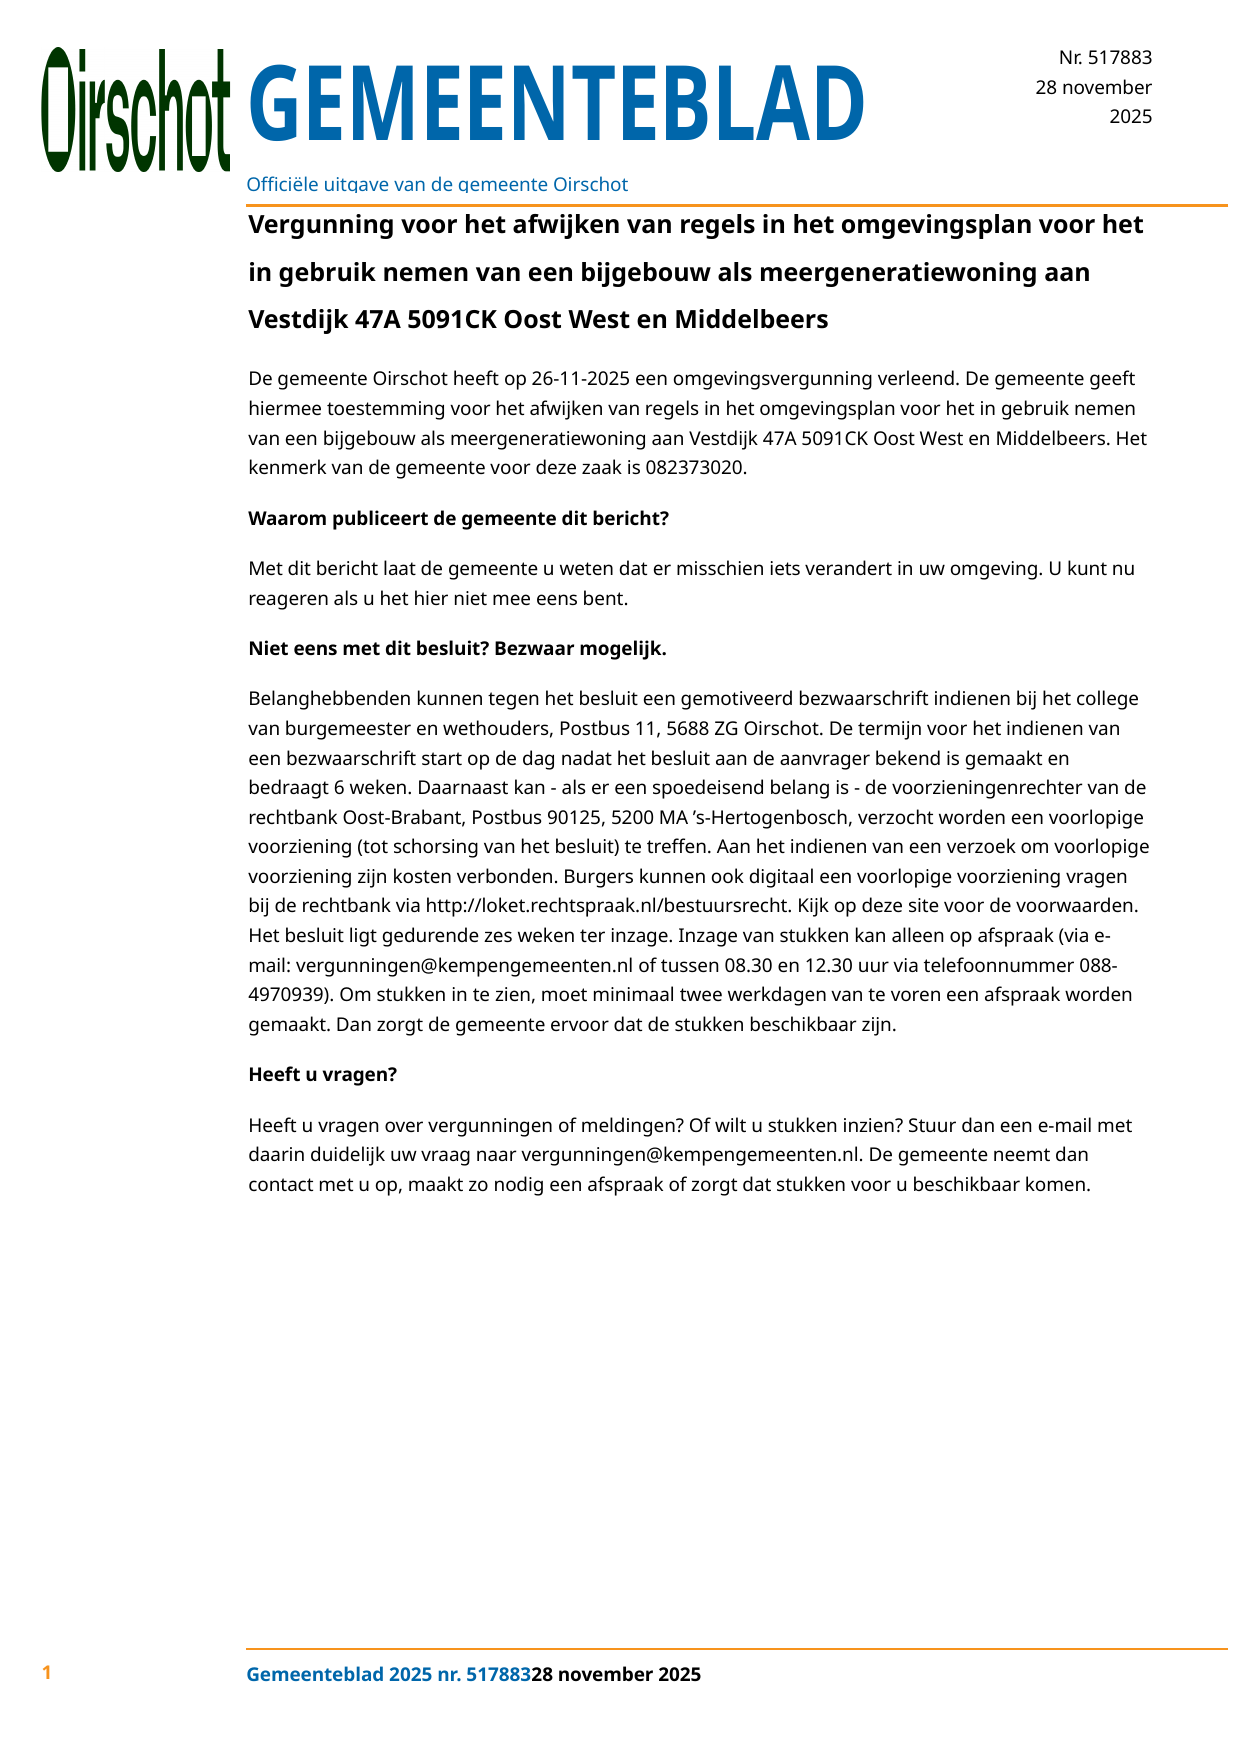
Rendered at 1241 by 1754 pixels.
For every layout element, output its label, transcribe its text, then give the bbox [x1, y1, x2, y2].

text Waarom publiceert de gemeente dit bericht? [248, 505, 1152, 530]
text De gemeente Oirschot heeft op 26-11-2025 een omgevingsvergunning verleend. De gemeente geeft hiermee toestemming voor het afwijken van regels in het omgevingsplan voor het in gebruik nemen van een bijgebouw als meergeneratiewoning aan Vestdijk 47A 5091CK Oost West en Middelbeers. Het kenmerk van de gemeente voor deze zaak is 082373020. [248, 366, 1152, 480]
text Met dit bericht laat de gemeente u weten dat er misschien iets verandert in uw omgeving. U kunt nu reageren als u het hier niet mee eens bent. [248, 555, 1152, 610]
text Niet eens met dit besluit? Bezwaar mogelijk. [248, 635, 1152, 661]
text Heeft u vragen over vergunningen of meldingen? Of wilt u stukken inzien? Stuur dan een e-mail met daarin duidelijk uw vraag naar vergunningen@kempengemeenten.nl. De gemeente neemt dan contact met u op, maakt zo nodig een afspraak of zorgt dat stukken voor u beschikbaar komen. [248, 1112, 1152, 1197]
picture [41, 47, 231, 172]
text Vergunning voor het afwijken van regels in het omgevingsplan voor het in gebruik nemen van een bijgebouw als meergeneratiewoning aan Vestdijk 47A 5091CK Oost West en Middelbeers [248, 207, 1152, 336]
text Belanghebbenden kunnen tegen het besluit een gemotiveerd bezwaarschrift indienen bij het college van burgemeester en wethouders, Postbus 11, 5688 ZG Oirschot. De termijn voor het indienen van een bezwaarschrift start op de dag nadat het besluit aan de aanvrager bekend is gemaakt en bedraagt 6 weken. Daarnaast kan - als er een spoedeisend belang is - de voorzieningenrechter van de rechtbank Oost-Brabant, Postbus 90125, 5200 MA ’s-Hertogenbosch, verzocht worden een voorlopige voorziening (tot schorsing van het besluit) te treffen. Aan het indienen van een verzoek om voorlopige voorziening zijn kosten verbonden. Burgers kunnen ook digitaal een voorlopige voorziening vragen bij de rechtbank via http://loket.rechtspraak.nl/bestuursrecht. Kijk op deze site voor de voorwaarden. Het besluit ligt gedurende zes weken ter inzage. Inzage van stukken kan alleen op afspraak (via e-mail: vergunningen@kempengemeenten.nl of tussen 08.30 en 12.30 uur via telefoonnummer 088-4970939). Om stukken in te zien, moet minimaal twee werkdagen van te voren een afspraak worden gemaakt. Dan zorgt de gemeente ervoor dat de stukken beschikbaar zijn. [248, 686, 1152, 1037]
text Heeft u vragen? [248, 1061, 1152, 1087]
